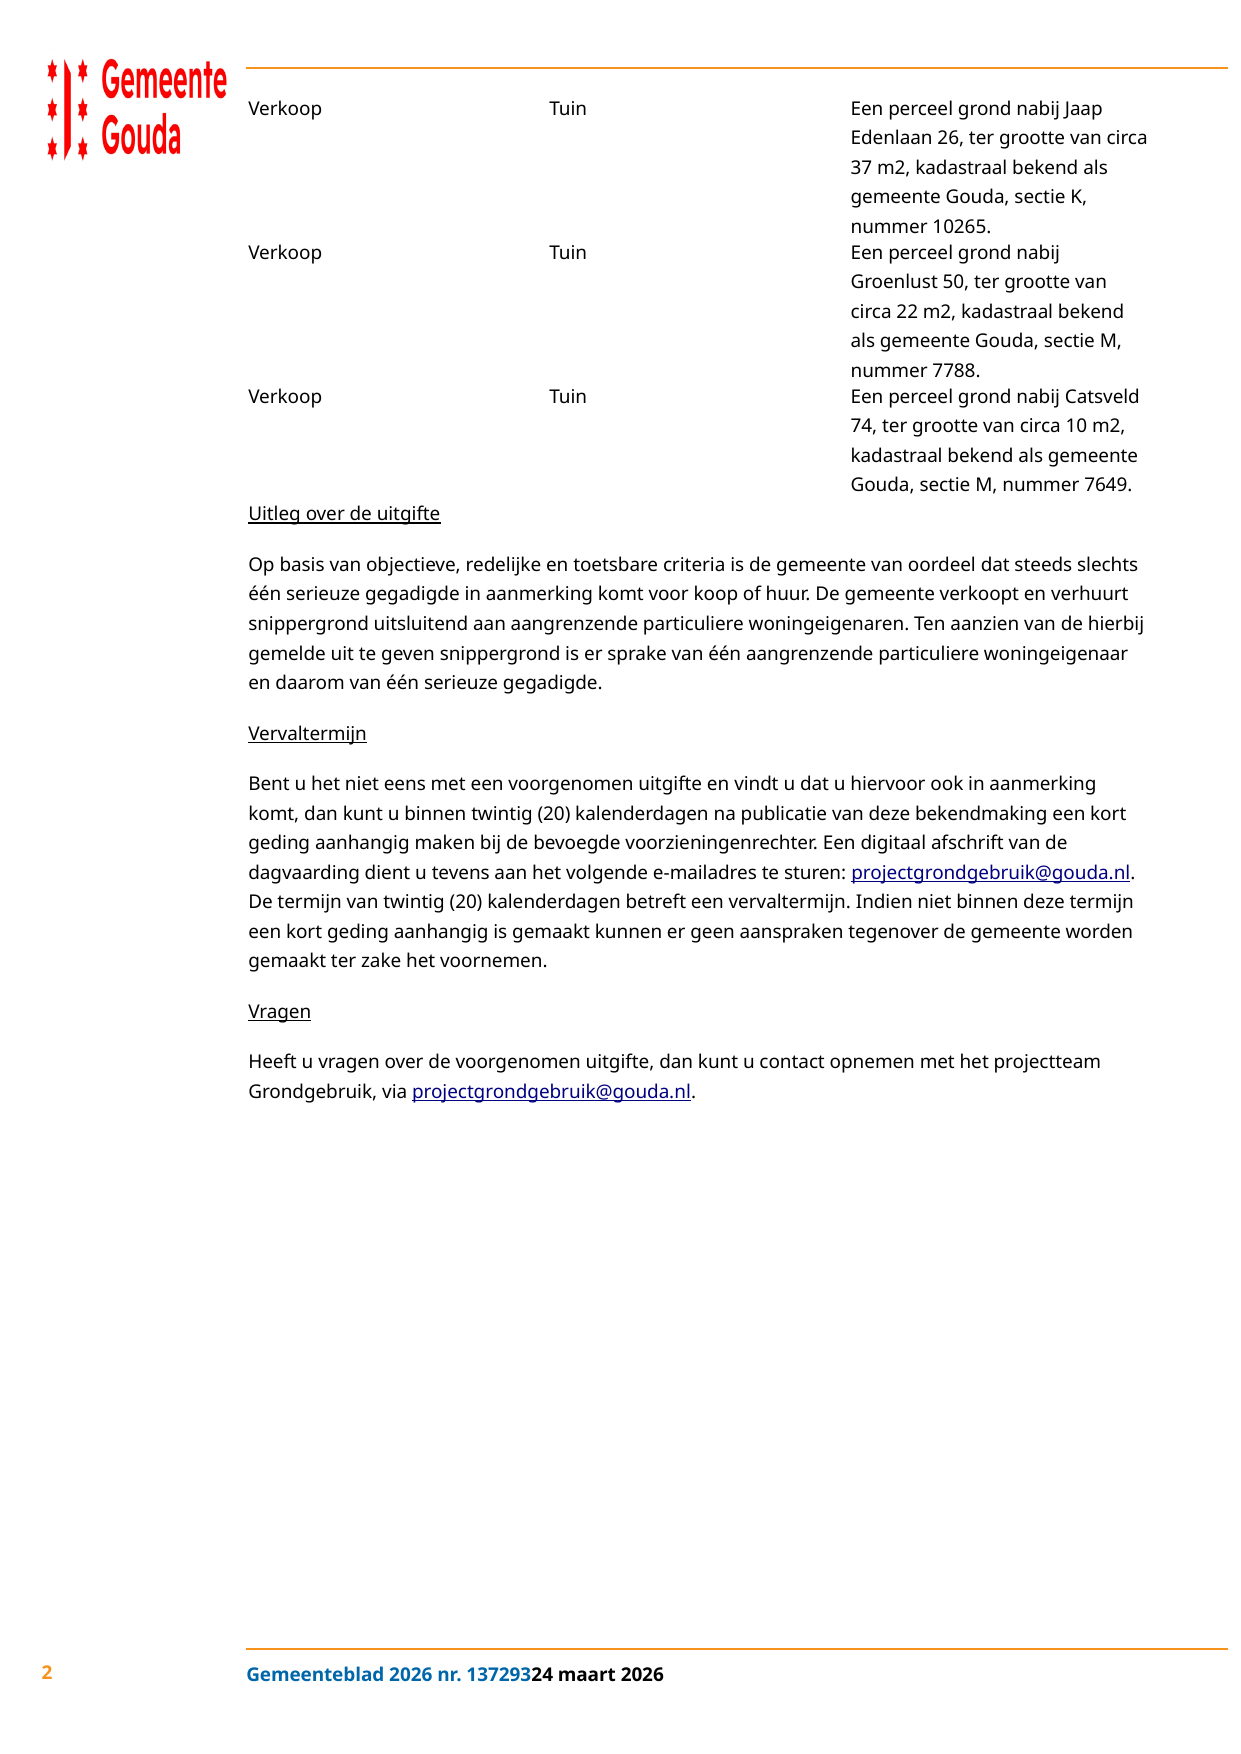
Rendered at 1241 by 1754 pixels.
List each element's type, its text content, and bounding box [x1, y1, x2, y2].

text Op basis van objectieve, redelijke en toetsbare criteria is de gemeente van oordeel dat steeds slechts één serieuze gegadigde in aanmerking komt voor koop of huur. De gemeente verkoopt en verhuurt snippergrond uitsluitend aan aangrenzende particuliere woningeigenaren. Ten aanzien van de hierbij gemelde uit te geven snippergrond is er sprake van één aangrenzende particuliere woningeigenaar en daarom van één serieuze gegadigde. [248, 551, 1152, 695]
text Vervaltermijn [248, 720, 1152, 746]
table_cell Verkoop [248, 383, 549, 497]
table_cell Een perceel grond nabij Jaap Edenlaan 26, ter grootte van circa 37 m2, kadastraal bekend als gemeente Gouda, sectie K, nummer 10265. [850, 95, 1152, 239]
text Bent u het niet eens met een voorgenomen uitgifte en vindt u dat u hiervoor ook in aanmerking komt, dan kunt u binnen twintig (20) kalenderdagen na publicatie van deze bekendmaking een kort geding aanhangig maken bij de bevoegde voorzieningenrechter. Een digitaal afschrift van de dagvaarding dient u tevens aan het volgende e-mailadres te sturen: projectgrondgebruik@gouda.nl. De termijn van twintig (20) kalenderdagen betreft een vervaltermijn. Indien niet binnen deze termijn een kort geding aanhangig is gemaakt kunnen er geen aanspraken tegenover de gemeente worden gemaakt ter zake het voornemen. [248, 770, 1152, 973]
table_cell Een perceel grond nabij Catsveld 74, ter grootte van circa 10 m2, kadastraal bekend als gemeente Gouda, sectie M, nummer 7649. [850, 383, 1152, 497]
table_cell Verkoop [248, 95, 549, 239]
table_cell Tuin [549, 239, 850, 383]
picture [41, 47, 231, 172]
text Heeft u vragen over de voorgenomen uitgifte, dan kunt u contact opnemen met het projectteam Grondgebruik, via projectgrondgebruik@gouda.nl. [248, 1048, 1152, 1104]
table_cell Tuin [549, 383, 850, 497]
text Uitleg over de uitgifte [248, 501, 1152, 526]
table_cell Verkoop [248, 239, 549, 383]
table_cell Een perceel grond nabij Groenlust 50, ter grootte van circa 22 m2, kadastraal bekend als gemeente Gouda, sectie M, nummer 7788. [850, 239, 1152, 383]
table_cell Tuin [549, 95, 850, 239]
text Vragen [248, 998, 1152, 1024]
